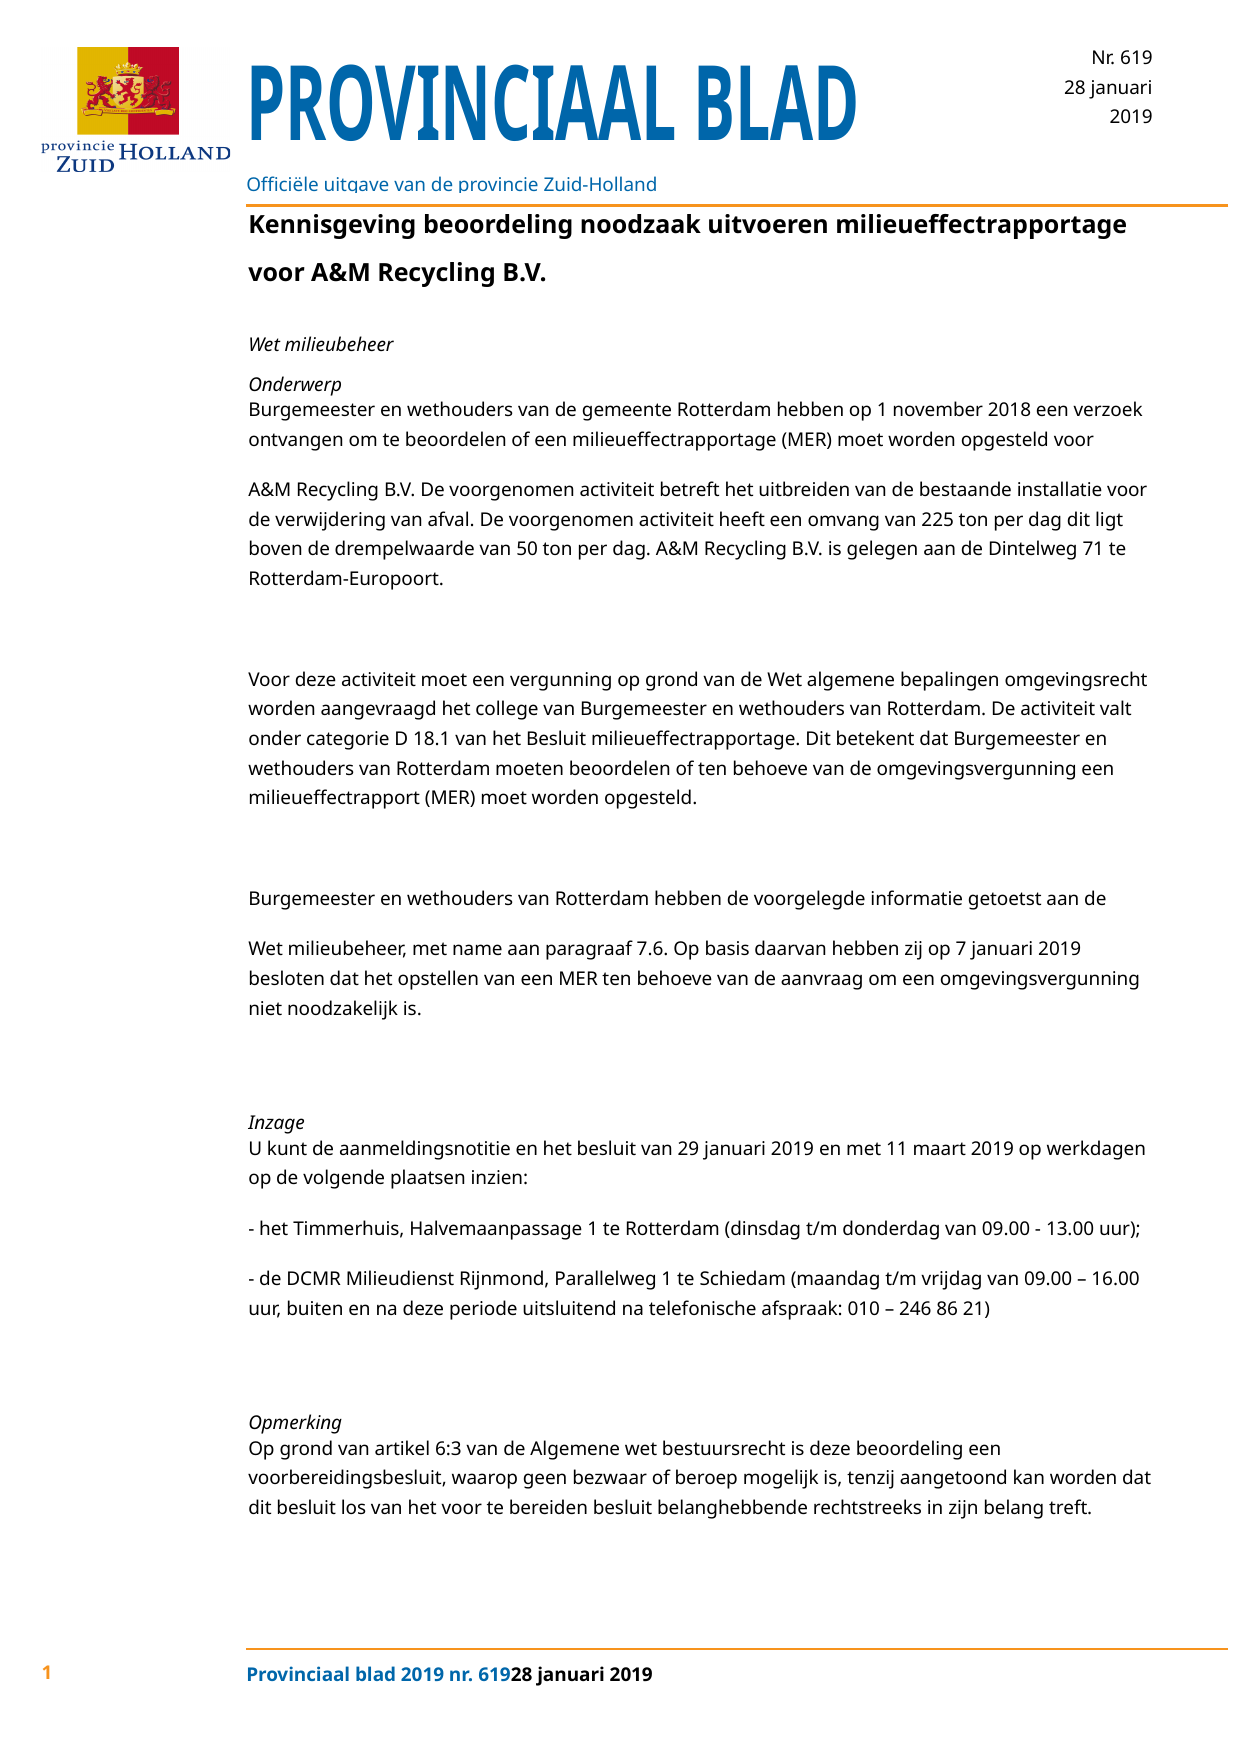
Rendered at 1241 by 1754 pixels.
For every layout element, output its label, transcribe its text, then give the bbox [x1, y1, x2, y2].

text Onderwerp [248, 371, 1152, 396]
text Voor deze activiteit moet een vergunning op grond van de Wet algemene bepalingen omgevingsrecht worden aangevraagd het college van Burgemeester en wethouders van Rotterdam. De activiteit valt onder categorie D 18.1 van het Besluit milieueffectrapportage. Dit betekent dat Burgemeester en wethouders van Rotterdam moeten beoordelen of ten behoeve van de omgevingsvergunning een milieueffectrapport (MER) moet worden opgesteld. [248, 666, 1152, 810]
picture [41, 47, 231, 172]
text U kunt de aanmeldingsnotitie en het besluit van 29 januari 2019 en met 11 maart 2019 op werkdagen op de volgende plaatsen inzien: [248, 1135, 1152, 1190]
text Opmerking [248, 1409, 1152, 1435]
text Kennisgeving beoordeling noodzaak uitvoeren milieueffectrapportage voor A&M Recycling B.V. [248, 207, 1152, 288]
text Inzage [248, 1109, 1152, 1135]
text Burgemeester en wethouders van Rotterdam hebben de voorgelegde informatie getoetst aan de [248, 885, 1152, 911]
text - de DCMR Milieudienst Rijnmond, Parallelweg 1 te Schiedam (maandag t/m vrijdag van 09.00 – 16.00 uur, buiten en na deze periode uitsluitend na telefonische afspraak: 010 – 246 86 21) [248, 1265, 1152, 1321]
text A&M Recycling B.V. De voorgenomen activiteit betreft het uitbreiden van de bestaande installatie voor de verwijdering van afval. De voorgenomen activiteit heeft een omvang van 225 ton per dag dit ligt boven de drempelwaarde van 50 ton per dag. A&M Recycling B.V. is gelegen aan de Dintelweg 71 te Rotterdam-Europoort. [248, 476, 1152, 591]
text - het Timmerhuis, Halvemaanpassage 1 te Rotterdam (dinsdag t/m donderdag van 09.00 - 13.00 uur); [248, 1215, 1152, 1241]
text Wet milieubeheer, met name aan paragraaf 7.6. Op basis daarvan hebben zij op 7 januari 2019 besloten dat het opstellen van een MER ten behoeve van de aanvraag om een omgevingsvergunning niet noodzakelijk is. [248, 936, 1152, 1021]
text Wet milieubeheer [248, 331, 1152, 357]
text Op grond van artikel 6:3 van de Algemene wet bestuursrecht is deze beoordeling een voorbereidingsbesluit, waarop geen bezwaar of beroep mogelijk is, tenzij aangetoond kan worden dat dit besluit los van het voor te bereiden besluit belanghebbende rechtstreeks in zijn belang treft. [248, 1435, 1152, 1520]
text Burgemeester en wethouders van de gemeente Rotterdam hebben op 1 november 2018 een verzoek ontvangen om te beoordelen of een milieueffectrapportage (MER) moet worden opgesteld voor [248, 396, 1152, 452]
